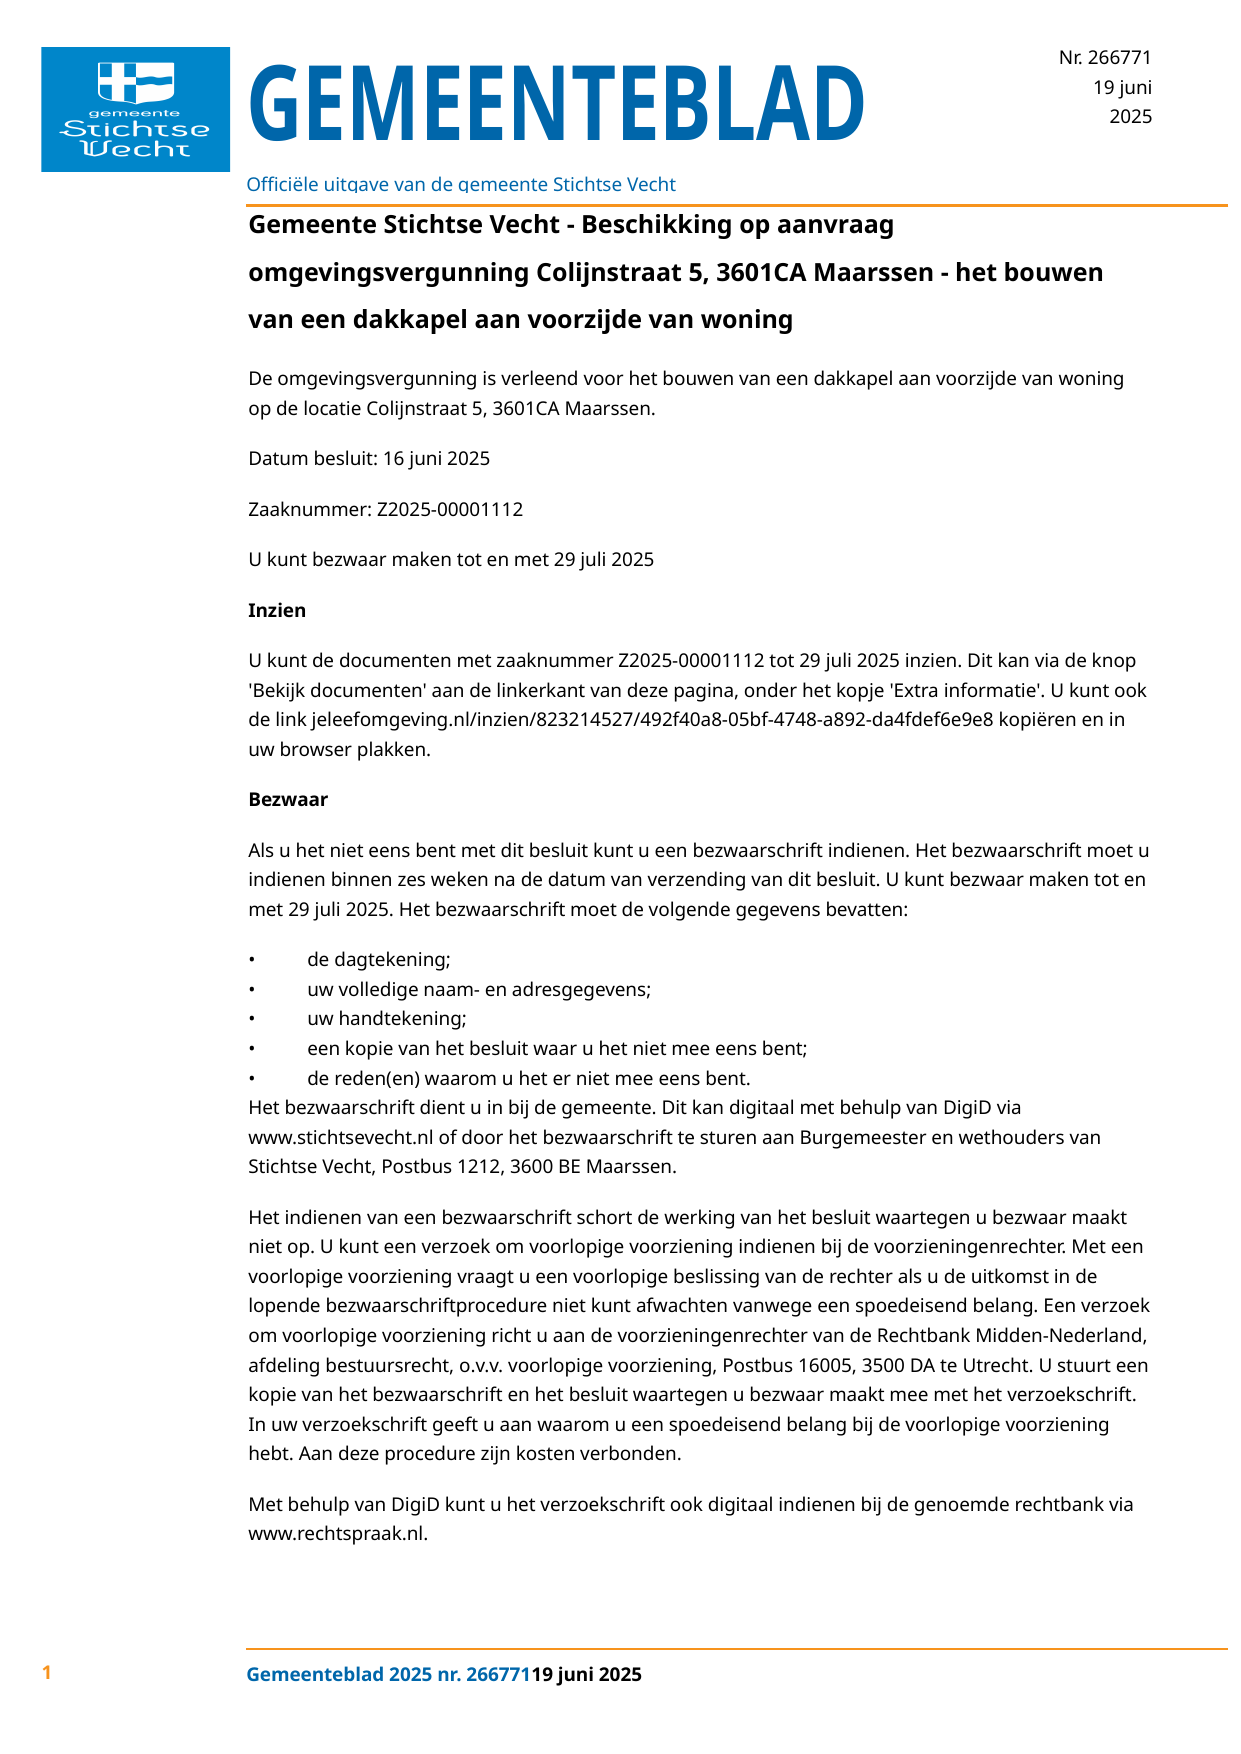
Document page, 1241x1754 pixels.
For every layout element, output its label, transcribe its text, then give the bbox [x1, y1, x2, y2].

text De omgevingsvergunning is verleend voor het bouwen van een dakkapel aan voorzijde van woning op de locatie Colijnstraat 5, 3601CA Maarssen. [248, 366, 1152, 421]
text Gemeente Stichtse Vecht - Beschikking op aanvraag omgevingsvergunning Colijnstraat 5, 3601CA Maarssen - het bouwen van een dakkapel aan voorzijde van woning [248, 207, 1152, 336]
list de dagtekening; [248, 946, 1152, 972]
list de reden(en) waarom u het er niet mee eens bent. [248, 1065, 1152, 1090]
text Met behulp van DigiD kunt u het verzoekschrift ook digitaal indienen bij de genoemde rechtbank via www.rechtspraak.nl. [248, 1491, 1152, 1546]
text U kunt bezwaar maken tot en met 29 juli 2025 [248, 546, 1152, 572]
list uw volledige naam- en adresgegevens; [248, 976, 1152, 1002]
text Bezwaar [248, 786, 1152, 812]
picture [99, 63, 135, 101]
text Inzien [248, 597, 1152, 622]
list een kopie van het besluit waar u het niet mee eens bent; [248, 1035, 1152, 1061]
text Als u het niet eens bent met dit besluit kunt u een bezwaarschrift indienen. Het bezwaarschrift moet u indienen binnen zes weken na de datum van verzending van dit besluit. U kunt bezwaar maken tot en met 29 juli 2025. Het bezwaarschrift moet de volgende gegevens bevatten: [248, 837, 1152, 922]
text Het indienen van een bezwaarschrift schort de werking van het besluit waartegen u bezwaar maakt niet op. U kunt een verzoek om voorlopige voorziening indienen bij de voorzieningenrechter. Met een voorlopige voorziening vraagt u een voorlopige beslissing van de rechter als u de uitkomst in de lopende bezwaarschriftprocedure niet kunt afwachten vanwege een spoedeisend belang. Een verzoek om voorlopige voorziening richt u aan de voorzieningenrechter van de Rechtbank Midden-Nederland, afdeling bestuursrecht, o.v.v. voorlopige voorziening, Postbus 16005, 3500 DA te Utrecht. U stuurt een kopie van het bezwaarschrift en het besluit waartegen u bezwaar maakt mee met het verzoekschrift. In uw verzoekschrift geeft u aan waarom u een spoedeisend belang bij de voorlopige voorziening hebt. Aan deze procedure zijn kosten verbonden. [248, 1204, 1152, 1466]
list uw handtekening; [248, 1006, 1152, 1031]
text Zaaknummer: Z2025-00001112 [248, 496, 1152, 522]
text Het bezwaarschrift dient u in bij de gemeente. Dit kan digitaal met behulp van DigiD via www.stichtsevecht.nl of door het bezwaarschrift te sturen aan Burgemeester en wethouders van Stichtse Vecht, Postbus 1212, 3600 BE Maarssen. [248, 1094, 1152, 1179]
text U kunt de documenten met zaaknummer Z2025-00001112 tot 29 juli 2025 inzien. Dit kan via de knop 'Bekijk documenten' aan de linkerkant van deze pagina, onder het kopje 'Extra informatie'. U kunt ook de link jeleefomgeving.nl/inzien/823214527/492f40a8-05bf-4748-a892-da4fdef6e9e8 kopiëren en in uw browser plakken. [248, 647, 1152, 762]
picture [137, 63, 174, 103]
text Datum besluit: 16 juni 2025 [248, 446, 1152, 471]
